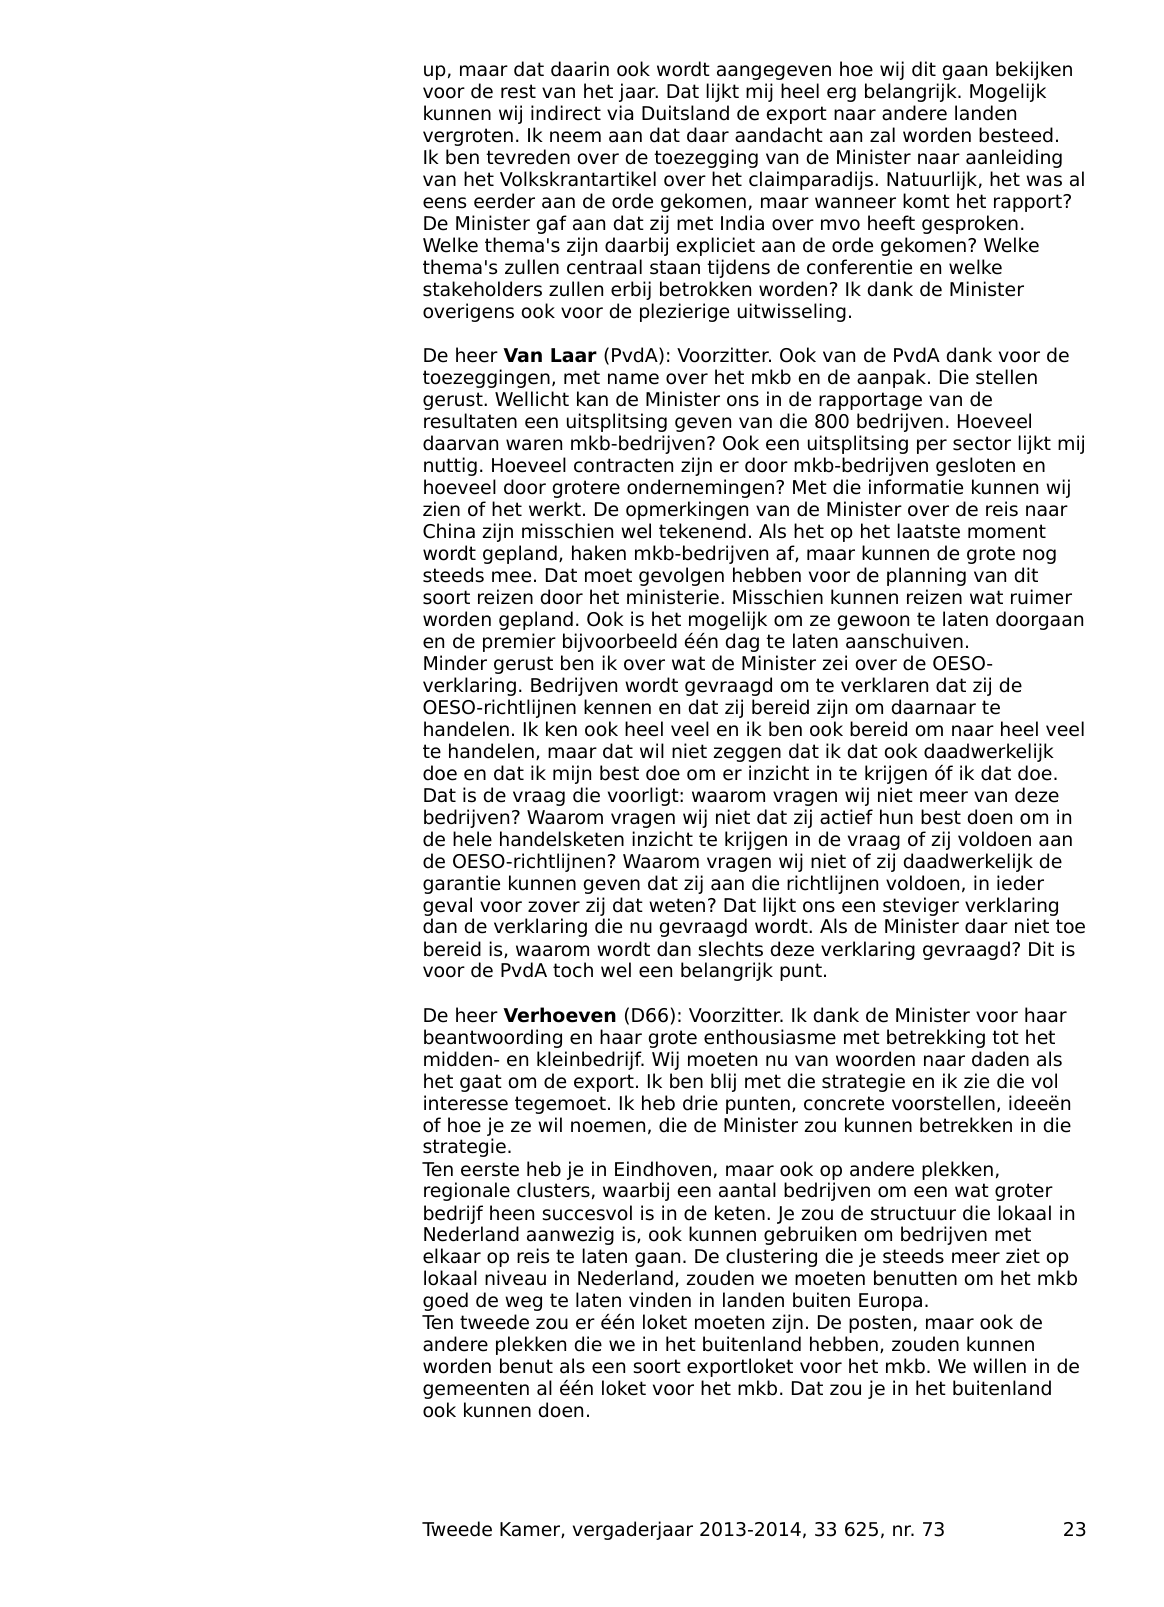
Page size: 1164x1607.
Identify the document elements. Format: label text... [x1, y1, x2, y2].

text Minder gerust ben ik over wat de Minister zei over de OESO-verklaring. Bedrijven wordt gevraagd om te verklaren dat zij de OESO-richtlijnen kennen en dat zij bereid zijn om daarnaar te handelen. Ik ken ook heel veel en ik ben ook bereid om naar heel veel te handelen, maar dat wil niet zeggen dat ik dat ook daadwerkelijk doe en dat ik mijn best doe om er inzicht in te krijgen óf ik dat doe. Dat is de vraag die voorligt: waarom vragen wij niet meer van deze bedrijven? Waarom vragen wij niet dat zij actief hun best doen om in de hele handelsketen inzicht te krijgen in de vraag of zij voldoen aan de OESO-richtlijnen? Waarom vragen wij niet of zij daadwerkelijk de garantie kunnen geven dat zij aan die richtlijnen voldoen, in ieder geval voor zover zij dat weten? Dat lijkt ons een steviger verklaring dan de verklaring die nu gevraagd wordt. Als de Minister daar niet toe bereid is, waarom wordt dan slechts deze verklaring gevraagd? Dit is voor de PvdA toch wel een belangrijk punt. [422, 653, 1087, 982]
text De heer Verhoeven (D66): Voorzitter. Ik dank de Minister voor haar beantwoording en haar grote enthousiasme met betrekking tot het midden- en kleinbedrijf. Wij moeten nu van woorden naar daden als het gaat om de export. Ik ben blij met die strategie en ik zie die vol interesse tegemoet. Ik heb drie punten, concrete voorstellen, ideeën of hoe je ze wil noemen, die de Minister zou kunnen betrekken in die strategie. [422, 1004, 1087, 1158]
text De heer Van Laar (PvdA): Voorzitter. Ook van de PvdA dank voor de toezeggingen, met name over het mkb en de aanpak. Die stellen gerust. Wellicht kan de Minister ons in de rapportage van de resultaten een uitsplitsing geven van die 800 bedrijven. Hoeveel daarvan waren mkb-bedrijven? Ook een uitsplitsing per sector lijkt mij nuttig. Hoeveel contracten zijn er door mkb-bedrijven gesloten en hoeveel door grotere ondernemingen? Met die informatie kunnen wij zien of het werkt. De opmerkingen van de Minister over de reis naar China zijn misschien wel tekenend. Als het op het laatste moment wordt gepland, haken mkb-bedrijven af, maar kunnen de grote nog steeds mee. Dat moet gevolgen hebben voor de planning van dit soort reizen door het ministerie. Misschien kunnen reizen wat ruimer worden gepland. Ook is het mogelijk om ze gewoon te laten doorgaan en de premier bijvoorbeeld één dag te laten aanschuiven. [422, 345, 1087, 653]
text De Minister gaf aan dat zij met India over mvo heeft gesproken. Welke thema's zijn daarbij expliciet aan de orde gekomen? Welke thema's zullen centraal staan tijdens de conferentie en welke stakeholders zullen erbij betrokken worden? Ik dank de Minister overigens ook voor de plezierige uitwisseling. [422, 213, 1087, 323]
text Ten eerste heb je in Eindhoven, maar ook op andere plekken, regionale clusters, waarbij een aantal bedrijven om een wat groter bedrijf heen succesvol is in de keten. Je zou de structuur die lokaal in Nederland aanwezig is, ook kunnen gebruiken om bedrijven met elkaar op reis te laten gaan. De clustering die je steeds meer ziet op lokaal niveau in Nederland, zouden we moeten benutten om het mkb goed de weg te laten vinden in landen buiten Europa. [422, 1158, 1087, 1312]
text Ik ben tevreden over de toezegging van de Minister naar aanleiding van het Volkskrantartikel over het claimparadijs. Natuurlijk, het was al eens eerder aan de orde gekomen, maar wanneer komt het rapport? [422, 147, 1087, 213]
text Ten tweede zou er één loket moeten zijn. De posten, maar ook de andere plekken die we in het buitenland hebben, zouden kunnen worden benut als een soort exportloket voor het mkb. We willen in de gemeenten al één loket voor het mkb. Dat zou je in het buitenland ook kunnen doen. [422, 1312, 1087, 1422]
text up, maar dat daarin ook wordt aangegeven hoe wij dit gaan bekijken voor de rest van het jaar. Dat lijkt mij heel erg belangrijk. Mogelijk kunnen wij indirect via Duitsland de export naar andere landen vergroten. Ik neem aan dat daar aandacht aan zal worden besteed. [422, 59, 1087, 147]
